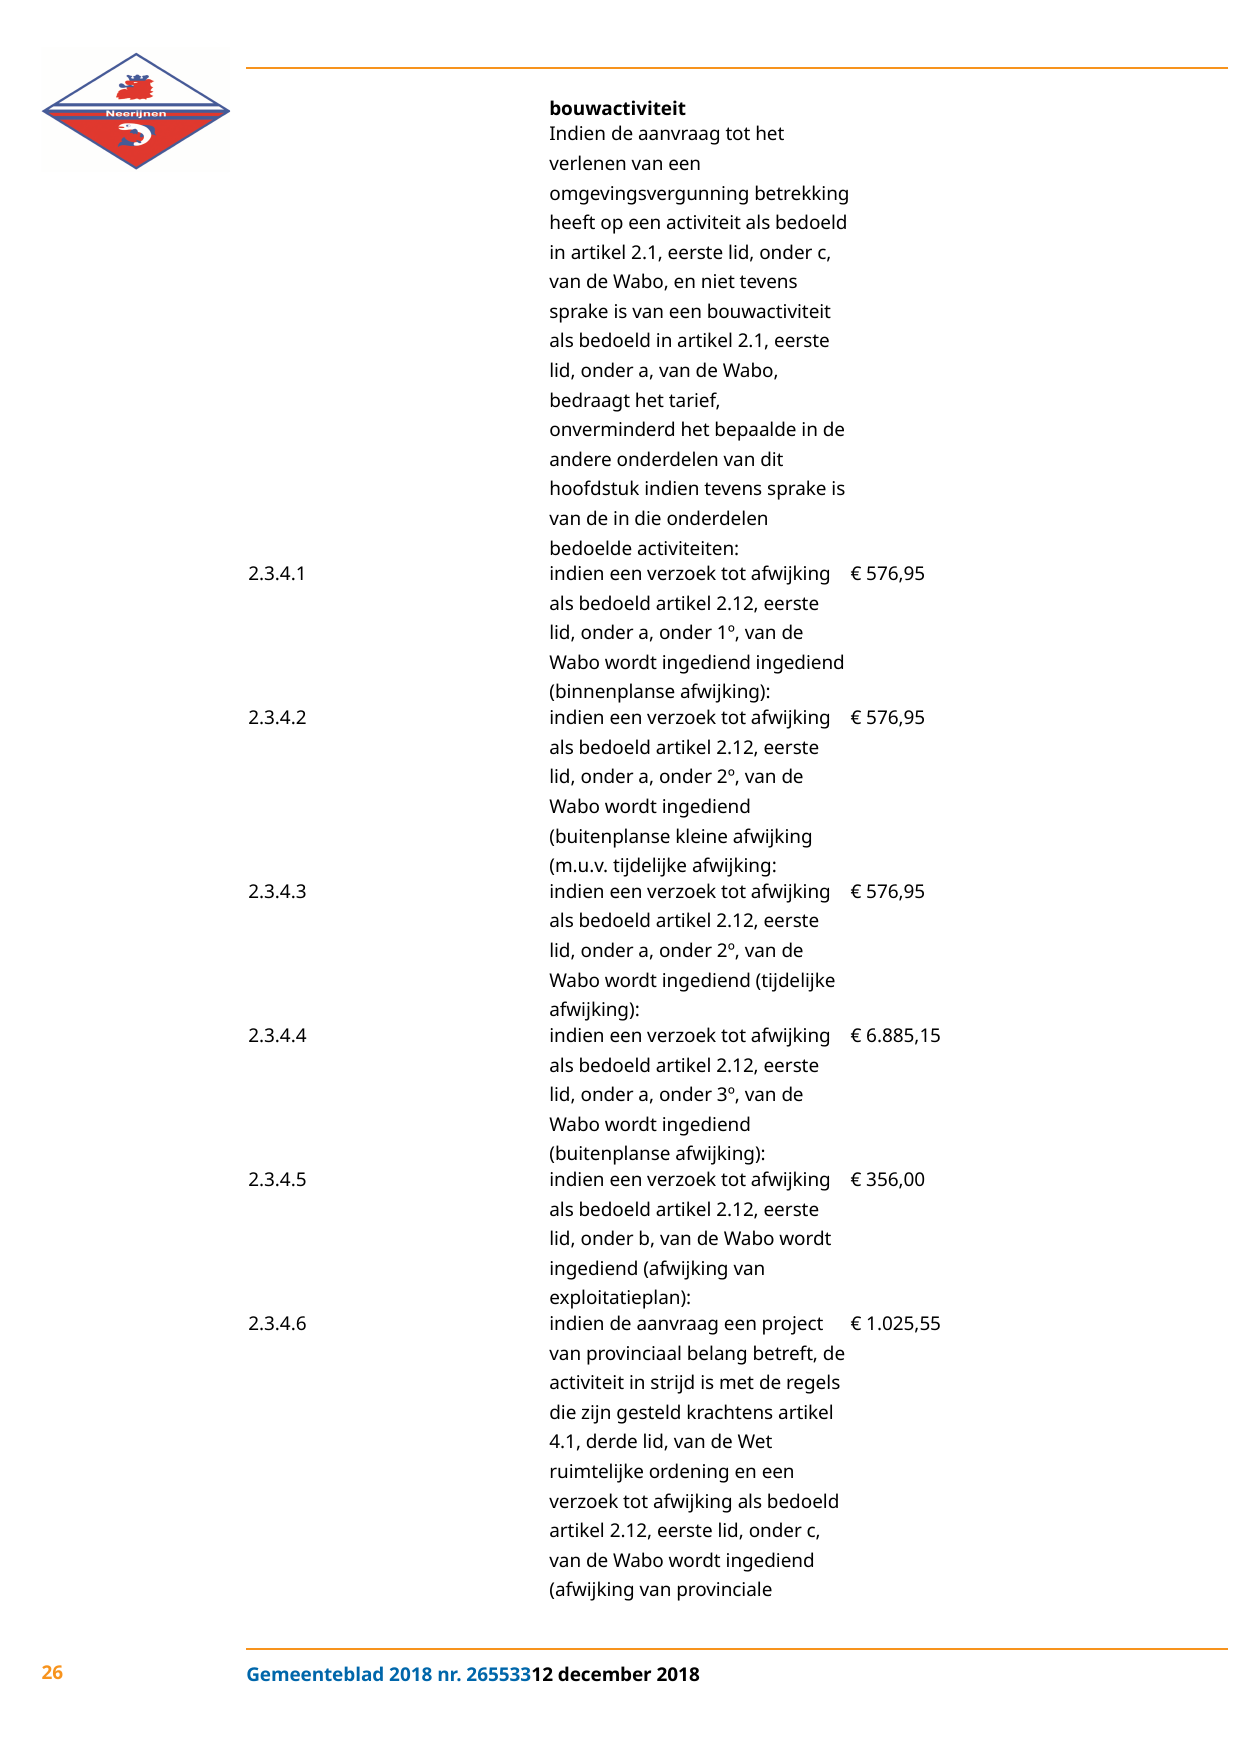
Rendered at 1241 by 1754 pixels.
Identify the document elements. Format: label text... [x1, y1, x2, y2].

table_cell [850, 95, 1152, 121]
table_cell 2.3.4.3 [248, 878, 549, 1022]
table_cell Indien de aanvraag tot het verlenen van een omgevingsvergunning betrekking heeft op een activiteit als bedoeld in artikel 2.1, eerste lid, onder c, van de Wabo, en niet tevens sprake is van een bouwactiviteit als bedoeld in artikel 2.1, eerste lid, onder a, van de Wabo, bedraagt het tarief, onverminderd het bepaalde in de andere onderdelen van dit hoofdstuk indien tevens sprake is van de in die onderdelen bedoelde activiteiten: [549, 121, 850, 560]
table_cell indien een verzoek tot afwijking als bedoeld artikel 2.12, eerste lid, onder a, onder 2º, van de Wabo wordt ingediend (tijdelijke afwijking): [549, 878, 850, 1022]
table_cell indien een verzoek tot afwijking als bedoeld artikel 2.12, eerste lid, onder a, onder 1º, van de Wabo wordt ingediend ingediend (binnenplanse afwijking): [549, 560, 850, 704]
table_cell € 356,00 [850, 1166, 1152, 1310]
table_cell indien een verzoek tot afwijking als bedoeld artikel 2.12, eerste lid, onder a, onder 2º, van de Wabo wordt ingediend (buitenplanse kleine afwijking (m.u.v. tijdelijke afwijking: [549, 705, 850, 878]
table_cell 2.3.4.6 [248, 1310, 549, 1602]
table_cell bouwactiviteit [549, 95, 850, 121]
table_cell [248, 121, 549, 560]
table_cell indien een verzoek tot afwijking als bedoeld artikel 2.12, eerste lid, onder a, onder 3º, van de Wabo wordt ingediend (buitenplanse afwijking): [549, 1022, 850, 1166]
table_cell € 1.025,55 [850, 1310, 1152, 1602]
table_cell [850, 121, 1152, 560]
table_cell € 576,95 [850, 560, 1152, 704]
table_cell [248, 95, 549, 121]
table_cell indien een verzoek tot afwijking als bedoeld artikel 2.12, eerste lid, onder b, van de Wabo wordt ingediend (afwijking van exploitatieplan): [549, 1166, 850, 1310]
table_cell indien de aanvraag een project van provinciaal belang betreft, de activiteit in strijd is met de regels die zijn gesteld krachtens artikel 4.1, derde lid, van de Wet ruimtelijke ordening en een verzoek tot afwijking als bedoeld artikel 2.12, eerste lid, onder c, van de Wabo wordt ingediend (afwijking van provinciale [549, 1310, 850, 1602]
table_cell 2.3.4.1 [248, 560, 549, 704]
table_cell € 6.885,15 [850, 1022, 1152, 1166]
table_cell 2.3.4.4 [248, 1022, 549, 1166]
table_cell € 576,95 [850, 705, 1152, 878]
table_cell 2.3.4.5 [248, 1166, 549, 1310]
table_cell € 576,95 [850, 878, 1152, 1022]
table_cell 2.3.4.2 [248, 705, 549, 878]
picture [41, 47, 231, 172]
